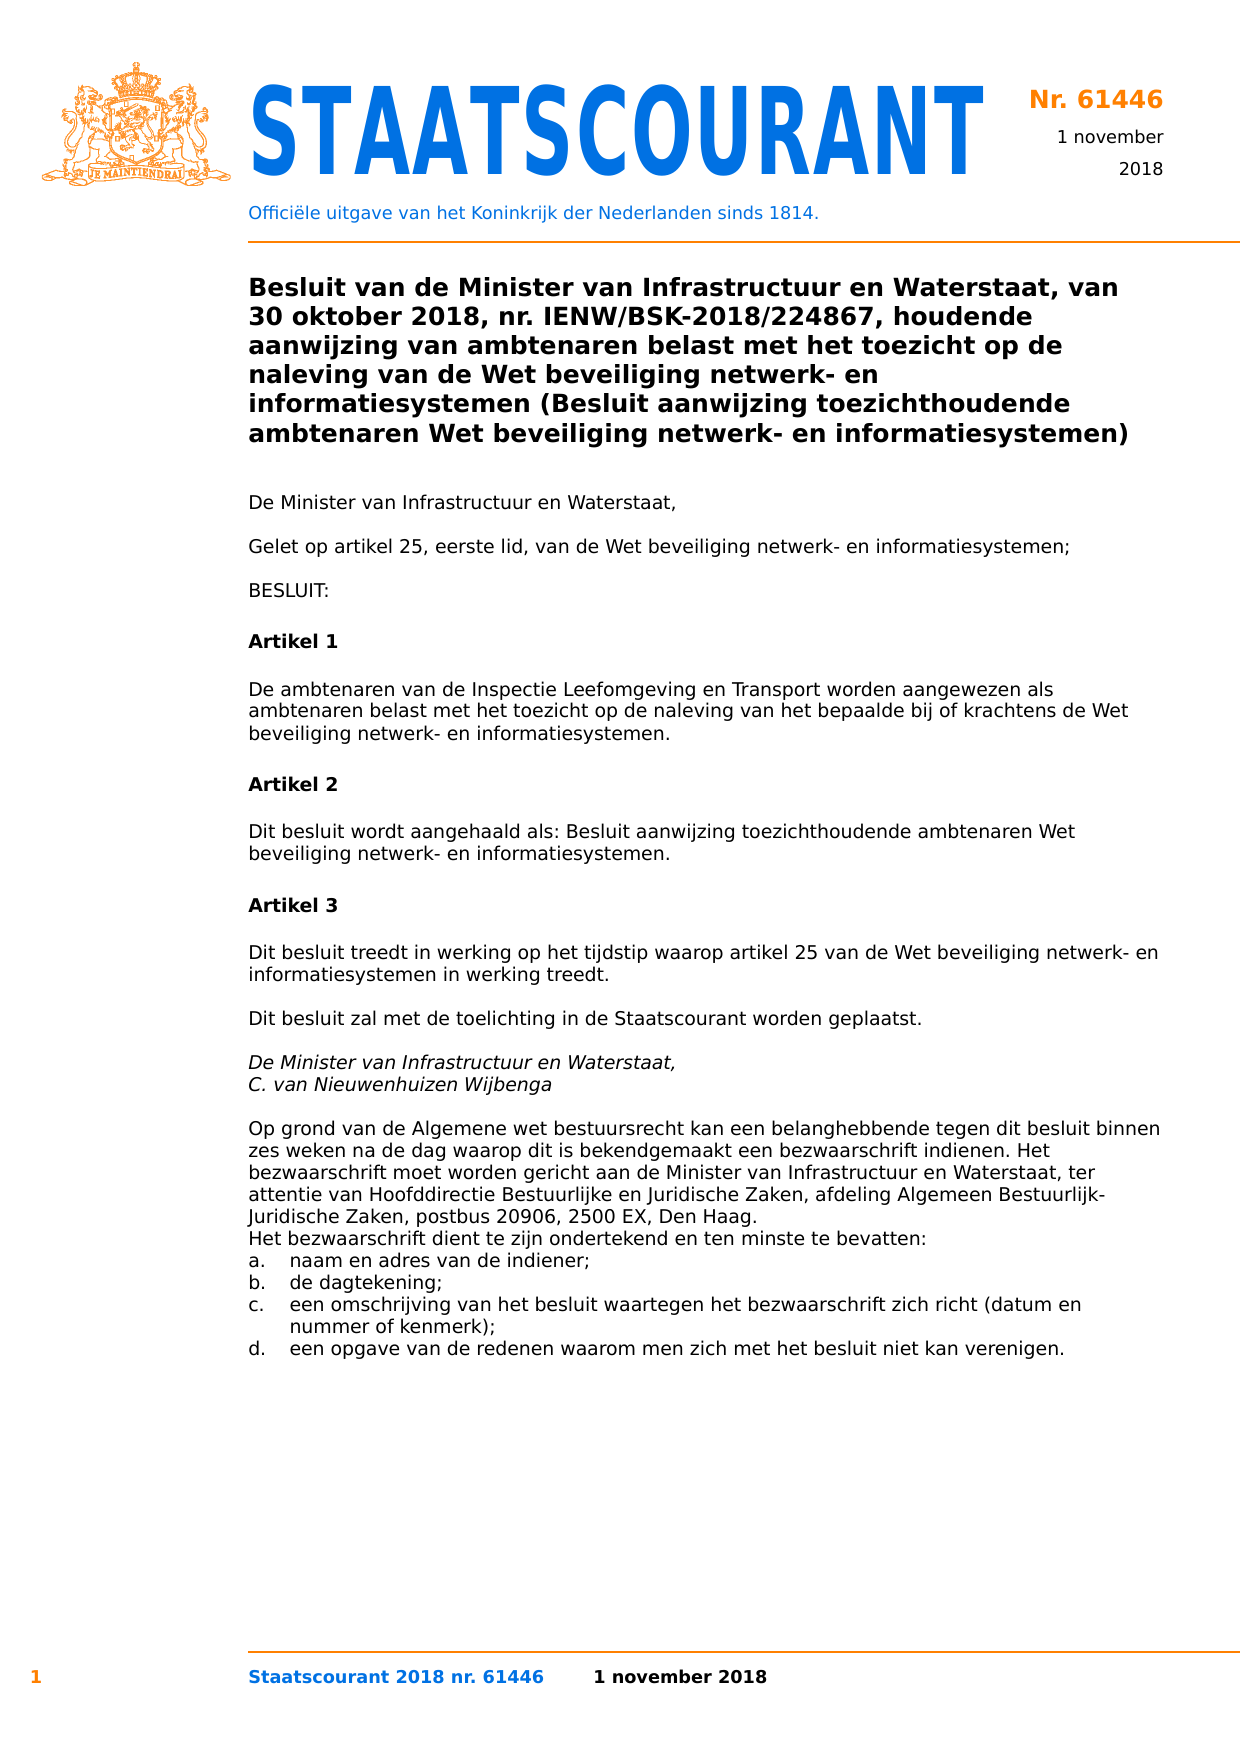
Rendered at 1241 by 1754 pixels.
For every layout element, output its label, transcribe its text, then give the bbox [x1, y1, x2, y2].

subtitle Artikel 3 [248, 895, 1163, 917]
picture [41, 62, 231, 186]
subtitle Artikel 1 [248, 631, 1163, 653]
text Dit besluit zal met de toelichting in de Staatscourant worden geplaatst. [248, 1008, 1163, 1030]
table_header STAATSCOURANT [248, 62, 998, 203]
subtitle Artikel 2 [248, 774, 1163, 796]
text d. een opgave van de redenen waarom men zich met het besluit niet kan verenigen. [248, 1338, 1163, 1359]
table_cell 1 november [998, 121, 1240, 153]
text Op grond van de Algemene wet bestuursrecht kan een belanghebbende tegen dit besluit binnen zes weken na de dag waarop dit is bekendgemaakt een bezwaarschrift indienen. Het bezwaarschrift moet worden gericht aan de Minister van Infrastructuur en Waterstaat, ter attentie van Hoofddirectie Bestuurlijke en Juridische Zaken, afdeling Algemeen Bestuurlijk-Juridische Zaken, postbus 20906, 2500 EX, Den Haag. [248, 1118, 1163, 1228]
text De Minister van Infrastructuur en Waterstaat, [248, 492, 1163, 514]
text b. de dagtekening; [248, 1272, 1163, 1294]
text c. een omschrijving van het besluit waartegen het bezwaarschrift zich richt (datum en nummer of kenmerk); [248, 1294, 1163, 1338]
text a. naam en adres van de indiener; [248, 1250, 1163, 1272]
text De ambtenaren van de Inspectie Leefomgeving en Transport worden aangewezen als ambtenaren belast met het toezicht op de naleving van het bepaalde bij of krachtens de Wet beveiliging netwerk- en informatiesystemen. [248, 678, 1163, 744]
subtitle Besluit van de Minister van Infrastructuur en Waterstaat, van 30 oktober 2018, nr. IENW/BSK-2018/224867, houdende aanwijzing van ambtenaren belast met het toezicht op de naleving van de Wet beveiliging netwerk- en informatiesystemen (Besluit aanwijzing toezichthoudende ambtenaren Wet beveiliging netwerk- en informatiesystemen) [248, 273, 1163, 448]
table_header [25, 62, 248, 241]
table_cell 2018 [998, 153, 1240, 203]
text BESLUIT: [248, 579, 1163, 601]
text Dit besluit treedt in werking op het tijdstip waarop artikel 25 van de Wet beveiliging netwerk- en informatiesystemen in werking treedt. [248, 942, 1163, 986]
text Dit besluit wordt aangehaald als: Besluit aanwijzing toezichthoudende ambtenaren Wet beveiliging netwerk- en informatiesystemen. [248, 821, 1163, 865]
text De Minister van Infrastructuur en Waterstaat, C. van Nieuwenhuizen Wijbenga [248, 1052, 1163, 1096]
table_header Nr. 61446 [998, 62, 1240, 121]
text Gelet op artikel 25, eerste lid, van de Wet beveiliging netwerk- en informatiesystemen; [248, 536, 1163, 558]
text Het bezwaarschrift dient te zijn ondertekend en ten minste te bevatten: [248, 1228, 1163, 1250]
table_cell Officiële uitgave van het Koninkrijk der Nederlanden sinds 1814. [248, 203, 1240, 241]
